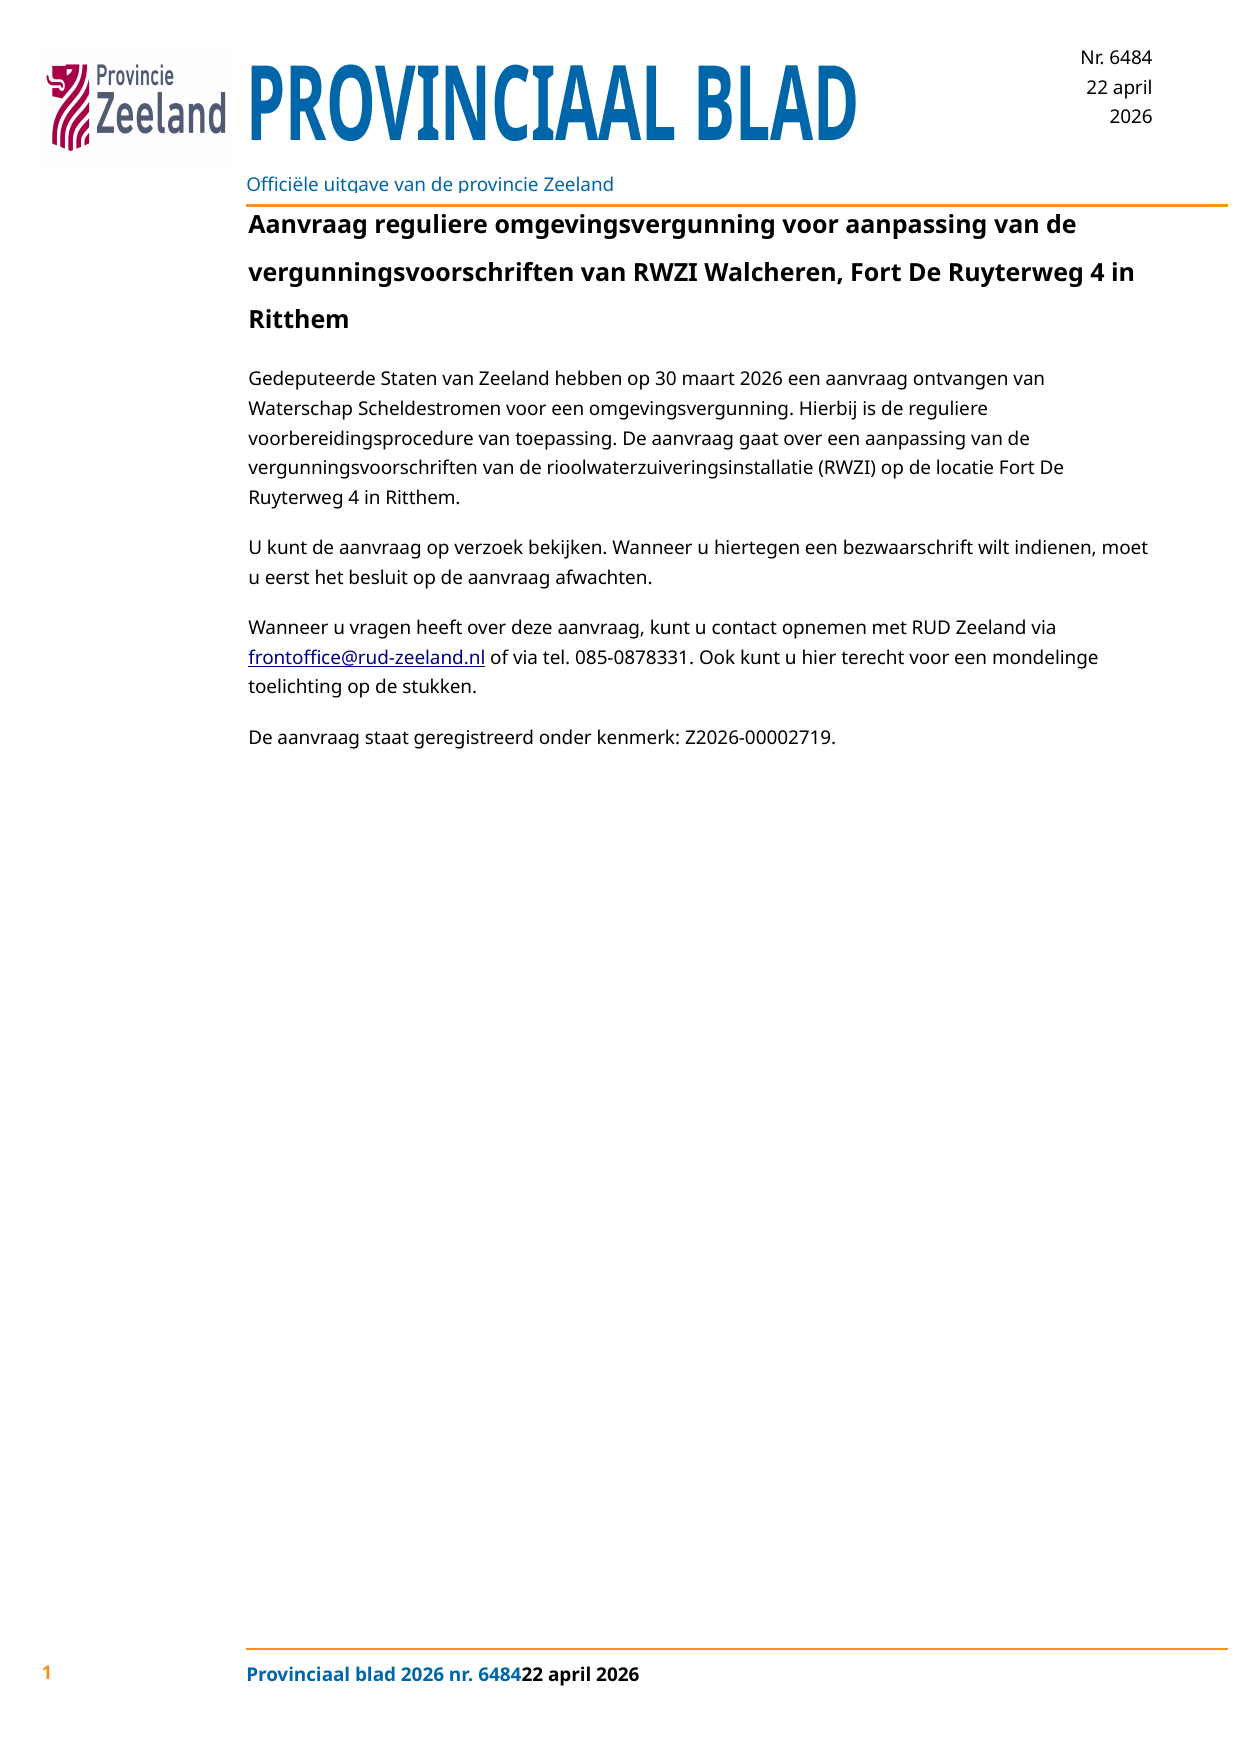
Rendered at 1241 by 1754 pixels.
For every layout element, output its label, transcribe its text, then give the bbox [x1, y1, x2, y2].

picture [41, 47, 231, 172]
text U kunt de aanvraag op verzoek bekijken. Wanneer u hiertegen een bezwaarschrift wilt indienen, moet u eerst het besluit op de aanvraag afwachten. [248, 534, 1152, 589]
text De aanvraag staat geregistreerd onder kenmerk: Z2026-00002719. [248, 724, 1152, 749]
text Gedeputeerde Staten van Zeeland hebben op 30 maart 2026 een aanvraag ontvangen van Waterschap Scheldestromen voor een omgevingsvergunning. Hierbij is de reguliere voorbereidingsprocedure van toepassing. De aanvraag gaat over een aanpassing van de vergunningsvoorschriften van de rioolwaterzuiveringsinstallatie (RWZI) op de locatie Fort De Ruyterweg 4 in Ritthem. [248, 366, 1152, 509]
text Aanvraag reguliere omgevingsvergunning voor aanpassing van de vergunningsvoorschriften van RWZI Walcheren, Fort De Ruyterweg 4 in Ritthem [248, 207, 1152, 336]
text Wanneer u vragen heeft over deze aanvraag, kunt u contact opnemen met RUD Zeeland via frontoffice@rud-zeeland.nl of via tel. 085-0878331. Ook kunt u hier terecht voor een mondelinge toelichting op de stukken. [248, 614, 1152, 699]
